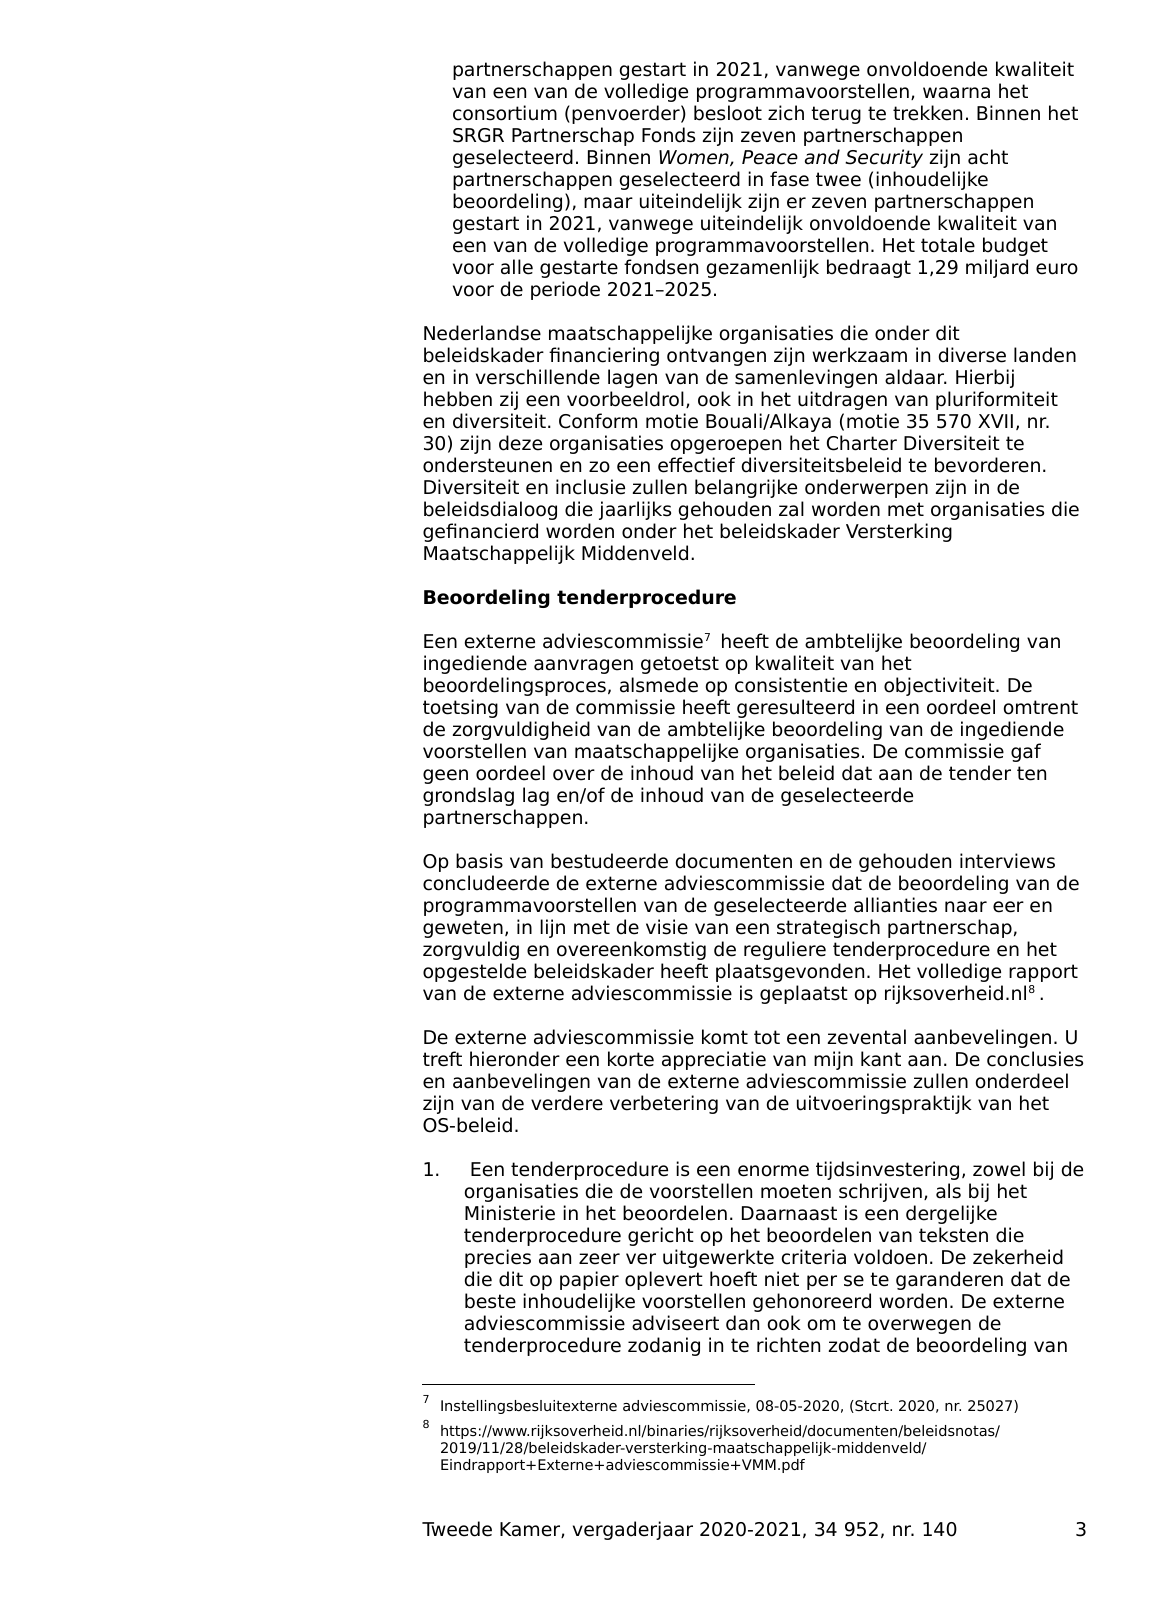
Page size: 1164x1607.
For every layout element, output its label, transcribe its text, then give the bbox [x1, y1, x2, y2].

text Een externe adviescommissie heeft de ambtelijke beoordeling van ingediende aanvragen getoetst op kwaliteit van het beoordelingsproces, alsmede op consistentie en objectiviteit. De toetsing van de commissie heeft geresulteerd in een oordeel omtrent de zorgvuldigheid van de ambtelijke beoordeling van de ingediende voorstellen van maatschappelijke organisaties. De commissie gaf geen oordeel over de inhoud van het beleid dat aan de tender ten grondslag lag en/of de inhoud van de geselecteerde partnerschappen. [422, 631, 1087, 829]
text Instellingsbesluitexterne adviescommissie, 08-05-2020, (Stcrt. 2020, nr. 25027) [422, 1393, 1087, 1416]
text partnerschappen gestart in 2021, vanwege onvoldoende kwaliteit van een van de volledige programmavoorstellen, waarna het consortium (penvoerder) besloot zich terug te trekken. Binnen het SRGR Partnerschap Fonds zijn zeven partnerschappen geselecteerd. Binnen Women, Peace and Security zijn acht partnerschappen geselecteerd in fase twee (inhoudelijke beoordeling), maar uiteindelijk zijn er zeven partnerschappen gestart in 2021, vanwege uiteindelijk onvoldoende kwaliteit van een van de volledige programmavoorstellen. Het totale budget voor alle gestarte fondsen gezamenlijk bedraagt 1,29 miljard euro voor de periode 2021–2025. [422, 59, 1087, 301]
text De externe adviescommissie komt tot een zevental aanbevelingen. U treft hieronder een korte appreciatie van mijn kant aan. De conclusies en aanbevelingen van de externe adviescommissie zullen onderdeel zijn van de verdere verbetering van de uitvoeringspraktijk van het OS-beleid. [422, 1027, 1087, 1137]
subtitle Beoordeling tenderprocedure [422, 587, 1087, 609]
text Op basis van bestudeerde documenten en de gehouden interviews concludeerde de externe adviescommissie dat de beoordeling van de programmavoorstellen van de geselecteerde allianties naar eer en geweten, in lijn met de visie van een strategisch partnerschap, zorgvuldig en overeenkomstig de reguliere tenderprocedure en het opgestelde beleidskader heeft plaatsgevonden. Het volledige rapport van de externe adviescommissie is geplaatst op rijksoverheid.nl. [422, 851, 1087, 1005]
text Nederlandse maatschappelijke organisaties die onder dit beleidskader financiering ontvangen zijn werkzaam in diverse landen en in verschillende lagen van de samenlevingen aldaar. Hierbij hebben zij een voorbeeldrol, ook in het uitdragen van pluriformiteit en diversiteit. Conform motie Bouali/Alkaya (motie 35 570 XVII, nr. 30) zijn deze organisaties opgeroepen het Charter Diversiteit te ondersteunen en zo een effectief diversiteitsbeleid te bevorderen. Diversiteit en inclusie zullen belangrijke onderwerpen zijn in de beleidsdialoog die jaarlijks gehouden zal worden met organisaties die gefinancierd worden onder het beleidskader Versterking Maatschappelijk Middenveld. [422, 323, 1087, 565]
text 1. Een tenderprocedure is een enorme tijdsinvestering, zowel bij de organisaties die de voorstellen moeten schrijven, als bij het Ministerie in het beoordelen. Daarnaast is een dergelijke tenderprocedure gericht op het beoordelen van teksten die precies aan zeer ver uitgewerkte criteria voldoen. De zekerheid die dit op papier oplevert hoeft niet per se te garanderen dat de beste inhoudelijke voorstellen gehonoreerd worden. De externe adviescommissie adviseert dan ook om te overwegen de tenderprocedure zodanig in te richten zodat de beoordeling van [422, 1159, 1087, 1357]
text https://www.rijksoverheid.nl/binaries/rijksoverheid/documenten/beleidsnotas/2019/11/28/beleidskader-versterking-maatschappelijk-middenveld/Eindrapport+Externe+adviescommissie+VMM.pdf [422, 1418, 1087, 1474]
